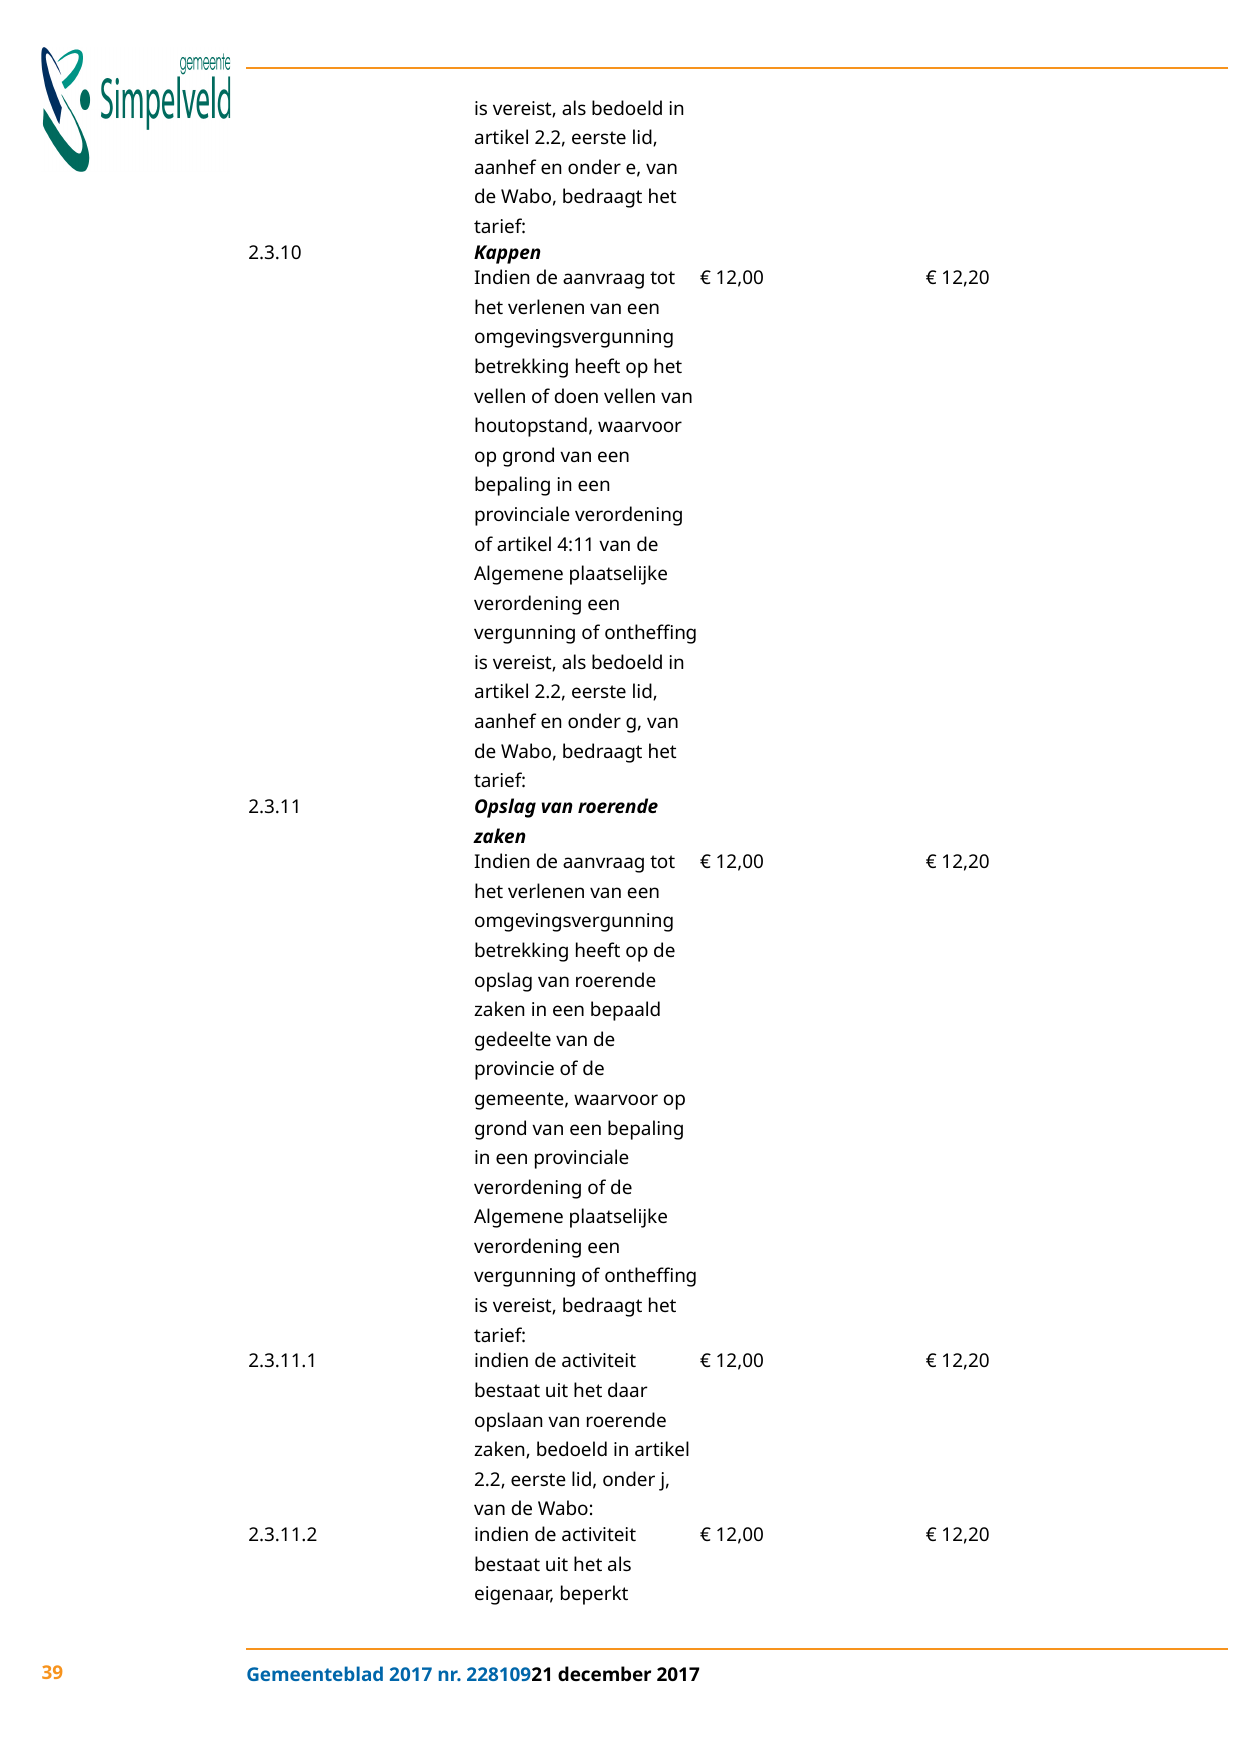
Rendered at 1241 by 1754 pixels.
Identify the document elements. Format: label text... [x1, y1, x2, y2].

picture [41, 47, 231, 172]
table_cell Indien de aanvraag tot het verlenen van een omgevingsvergunning betrekking heeft op het vellen of doen vellen van houtopstand, waarvoor op grond van een bepaling in een provinciale verordening of artikel 4:11 van de Algemene plaatselijke verordening een vergunning of ontheffing is vereist, als bedoeld in artikel 2.2, eerste lid, aanhef en onder g, van de Wabo, bedraagt het tarief: [474, 265, 700, 793]
table_cell [926, 95, 1152, 239]
table_cell [248, 95, 474, 239]
table_cell [248, 849, 474, 1348]
table_cell [700, 793, 926, 848]
table_cell Opslag van roerende zaken [474, 793, 700, 848]
table_cell [926, 793, 1152, 848]
table_cell € 12,20 [926, 1348, 1152, 1521]
table_cell € 12,20 [926, 1521, 1152, 1606]
table_cell indien de activiteit bestaat uit het als eigenaar, beperkt [474, 1521, 700, 1606]
table_cell Kappen [474, 239, 700, 264]
table_cell [700, 95, 926, 239]
table_cell € 12,00 [700, 849, 926, 1348]
table_cell € 12,00 [700, 1348, 926, 1521]
table_cell € 12,20 [926, 849, 1152, 1348]
table_cell € 12,20 [926, 265, 1152, 793]
table_cell € 12,00 [700, 265, 926, 793]
table_cell 2.3.11.1 [248, 1348, 474, 1521]
table_cell is vereist, als bedoeld in artikel 2.2, eerste lid, aanhef en onder e, van de Wabo, bedraagt het tarief: [474, 95, 700, 239]
table_cell [248, 265, 474, 793]
table_cell 2.3.11.2 [248, 1521, 474, 1606]
table_cell 2.3.10 [248, 239, 474, 264]
table_cell [700, 239, 926, 264]
table_cell indien de activiteit bestaat uit het daar opslaan van roerende zaken, bedoeld in artikel 2.2, eerste lid, onder j, van de Wabo: [474, 1348, 700, 1521]
table_cell € 12,00 [700, 1521, 926, 1606]
table_cell Indien de aanvraag tot het verlenen van een omgevingsvergunning betrekking heeft op de opslag van roerende zaken in een bepaald gedeelte van de provincie of de gemeente, waarvoor op grond van een bepaling in een provinciale verordening of de Algemene plaatselijke verordening een vergunning of ontheffing is vereist, bedraagt het tarief: [474, 849, 700, 1348]
table_cell [926, 239, 1152, 264]
table_cell 2.3.11 [248, 793, 474, 848]
